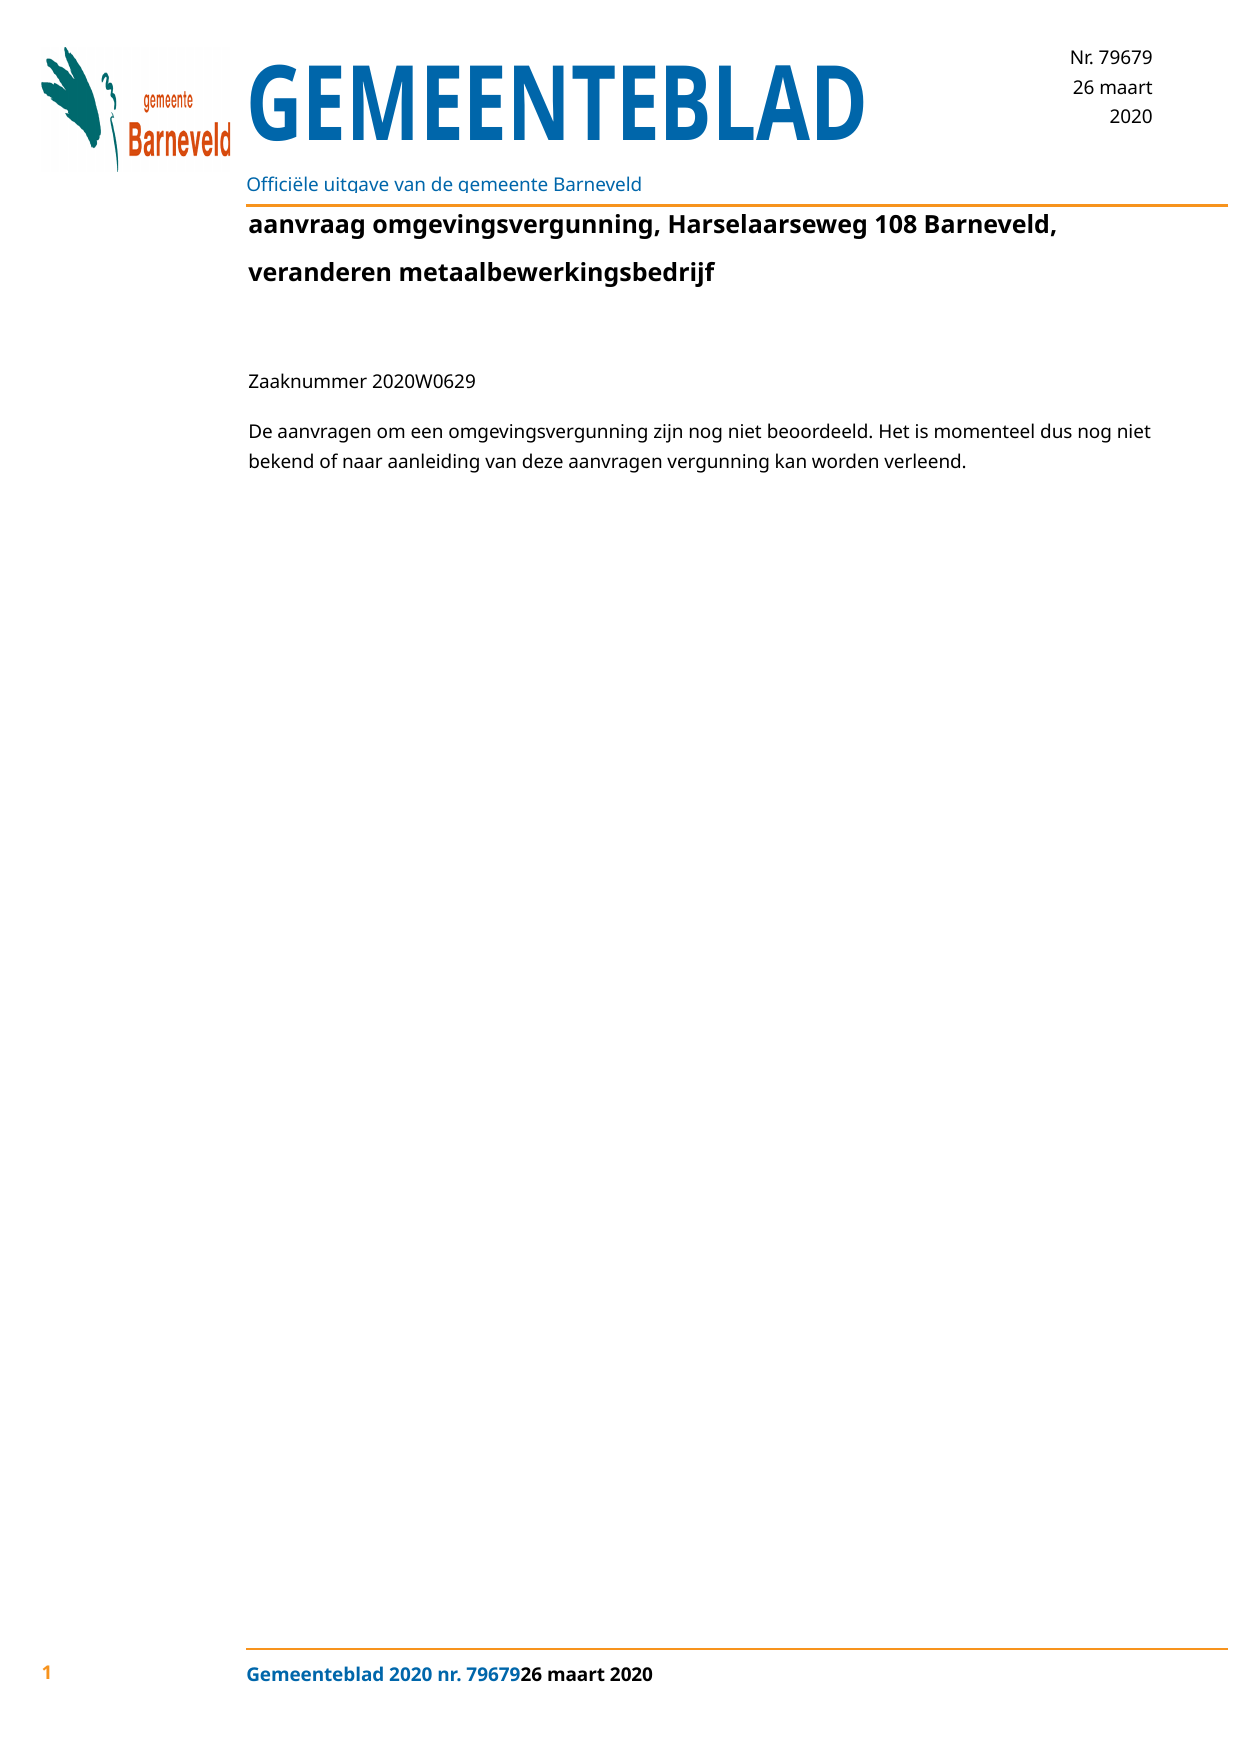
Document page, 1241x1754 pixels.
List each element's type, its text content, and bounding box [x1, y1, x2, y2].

text aanvraag omgevingsvergunning, Harselaarseweg 108 Barneveld, veranderen metaalbewerkingsbedrijf [248, 207, 1152, 288]
text Zaaknummer 2020W0629 [248, 368, 1152, 394]
text De aanvragen om een omgevingsvergunning zijn nog niet beoordeeld. Het is momenteel dus nog niet bekend of naar aanleiding van deze aanvragen vergunning kan worden verleend. [248, 419, 1152, 474]
picture [41, 47, 231, 172]
